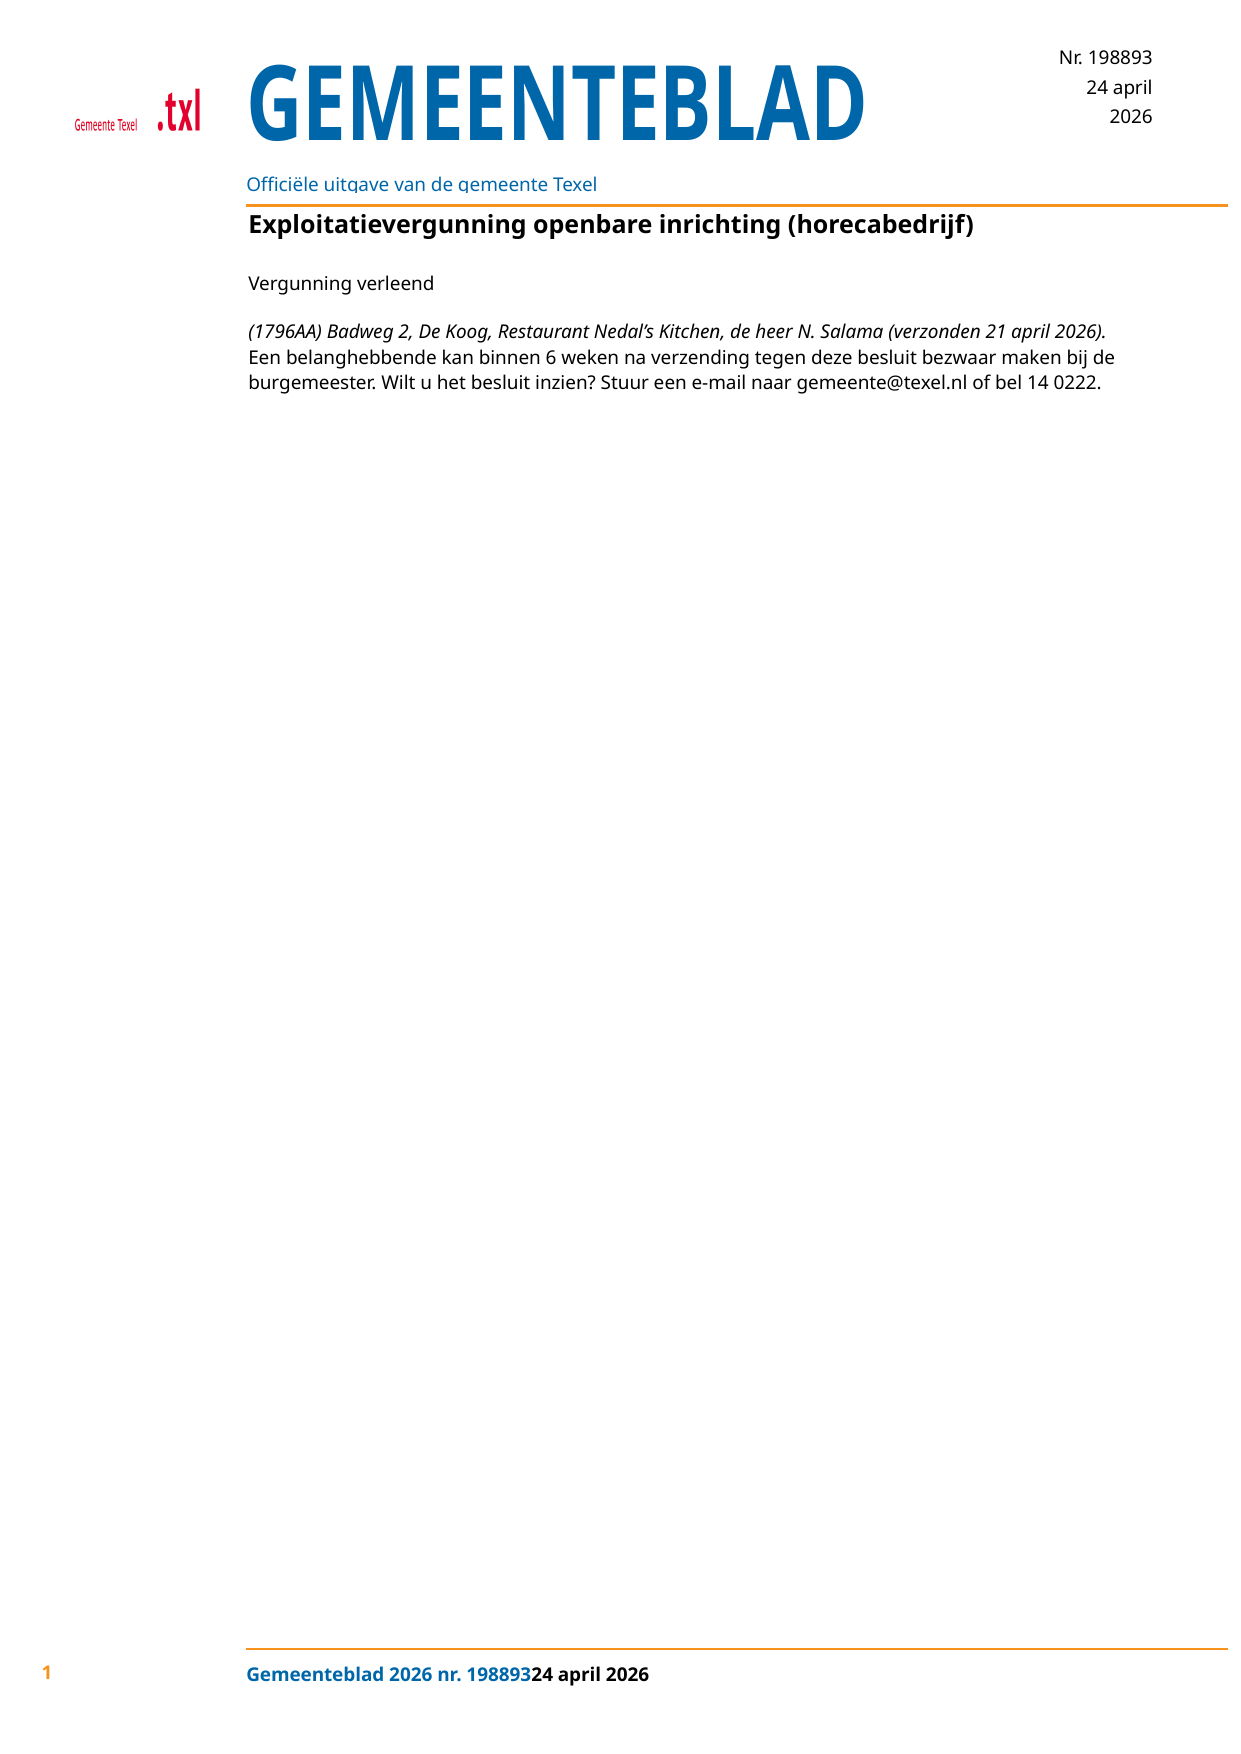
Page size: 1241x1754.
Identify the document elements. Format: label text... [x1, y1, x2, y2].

picture [41, 47, 231, 172]
text (1796AA) Badweg 2, De Koog, Restaurant Nedal’s Kitchen, de heer N. Salama (verzonden 21 april 2026). [248, 318, 1152, 344]
text Vergunning verleend [248, 270, 1152, 296]
text Een belanghebbende kan binnen 6 weken na verzending tegen deze besluit bezwaar maken bij de burgemeester. Wilt u het besluit inzien? Stuur een e-mail naar gemeente@texel.nl of bel 14 0222. [248, 344, 1152, 395]
text Exploitatievergunning openbare inrichting (horecabedrijf) [248, 207, 1152, 241]
